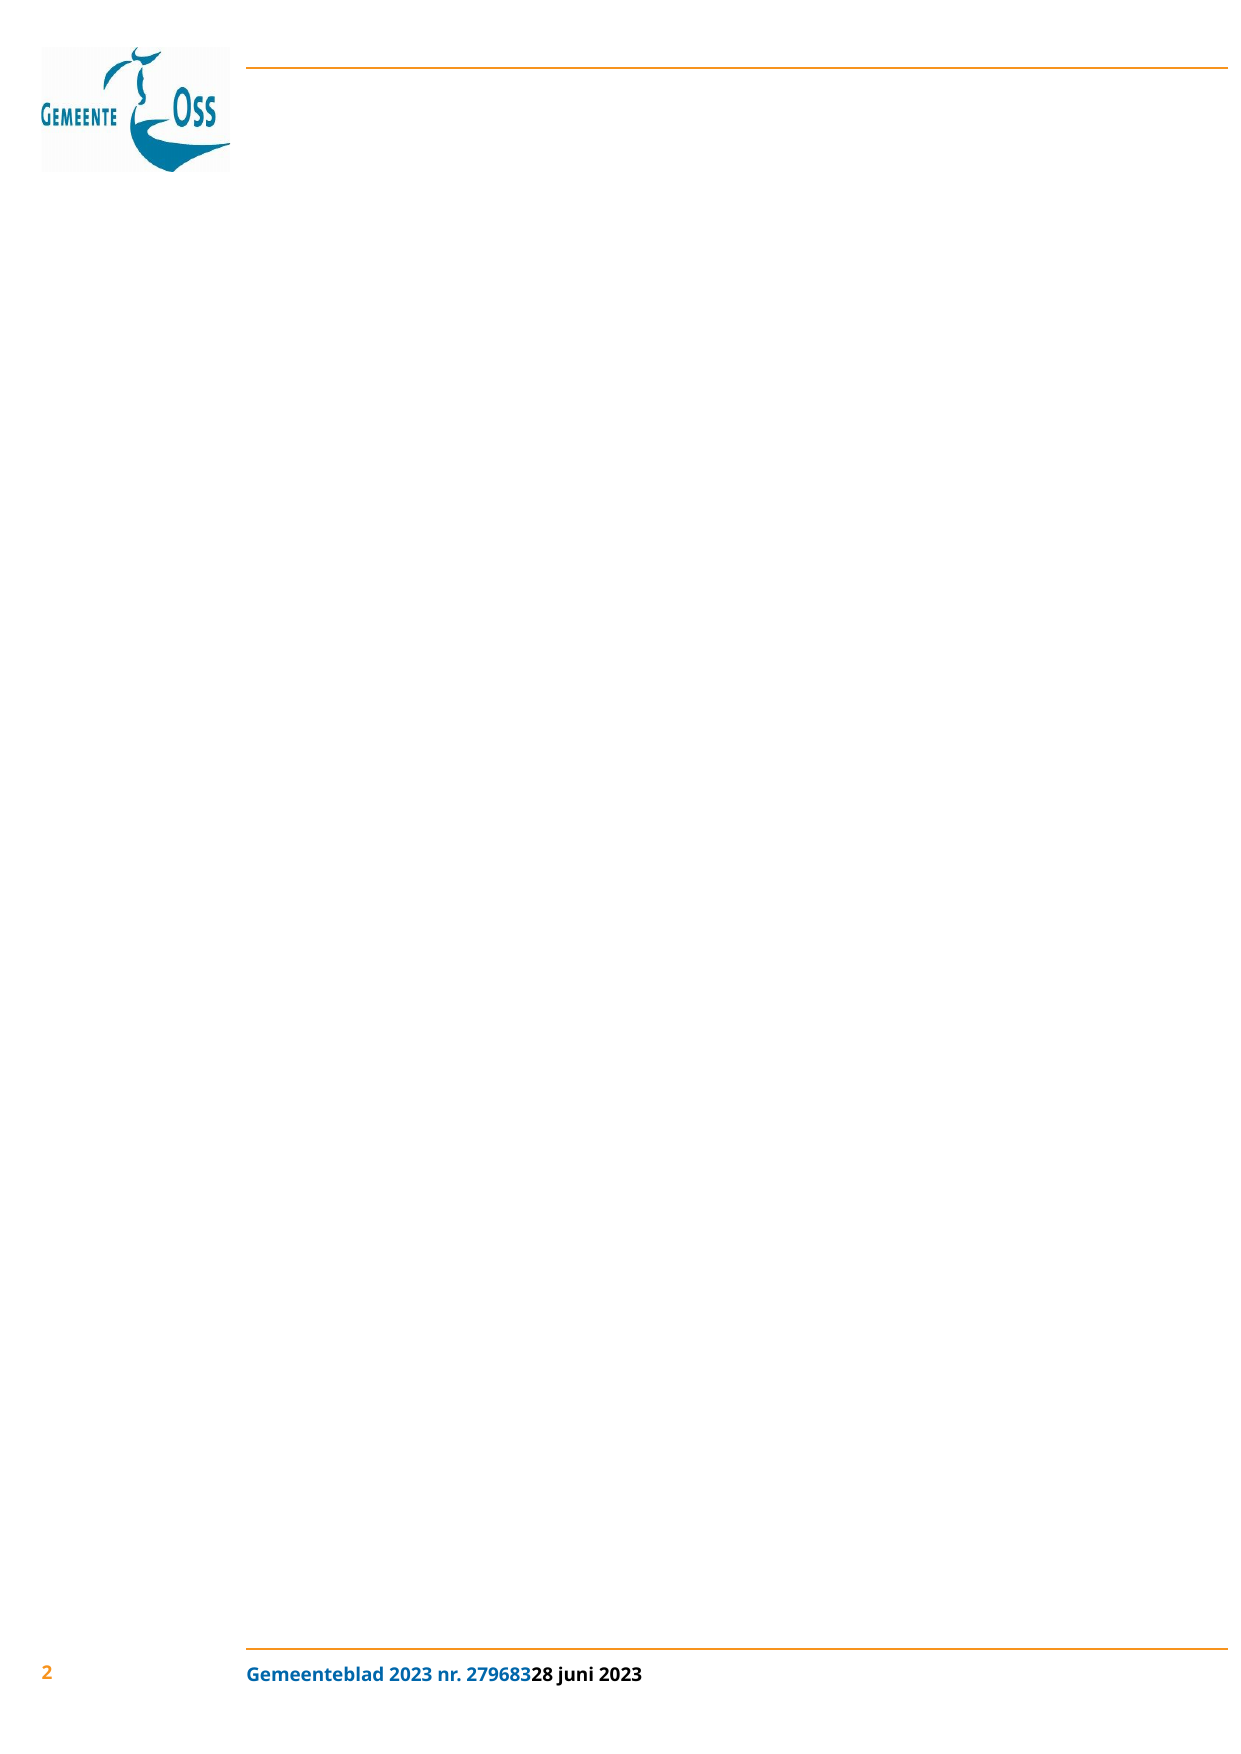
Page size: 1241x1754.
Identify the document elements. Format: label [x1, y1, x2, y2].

picture [41, 47, 231, 172]
